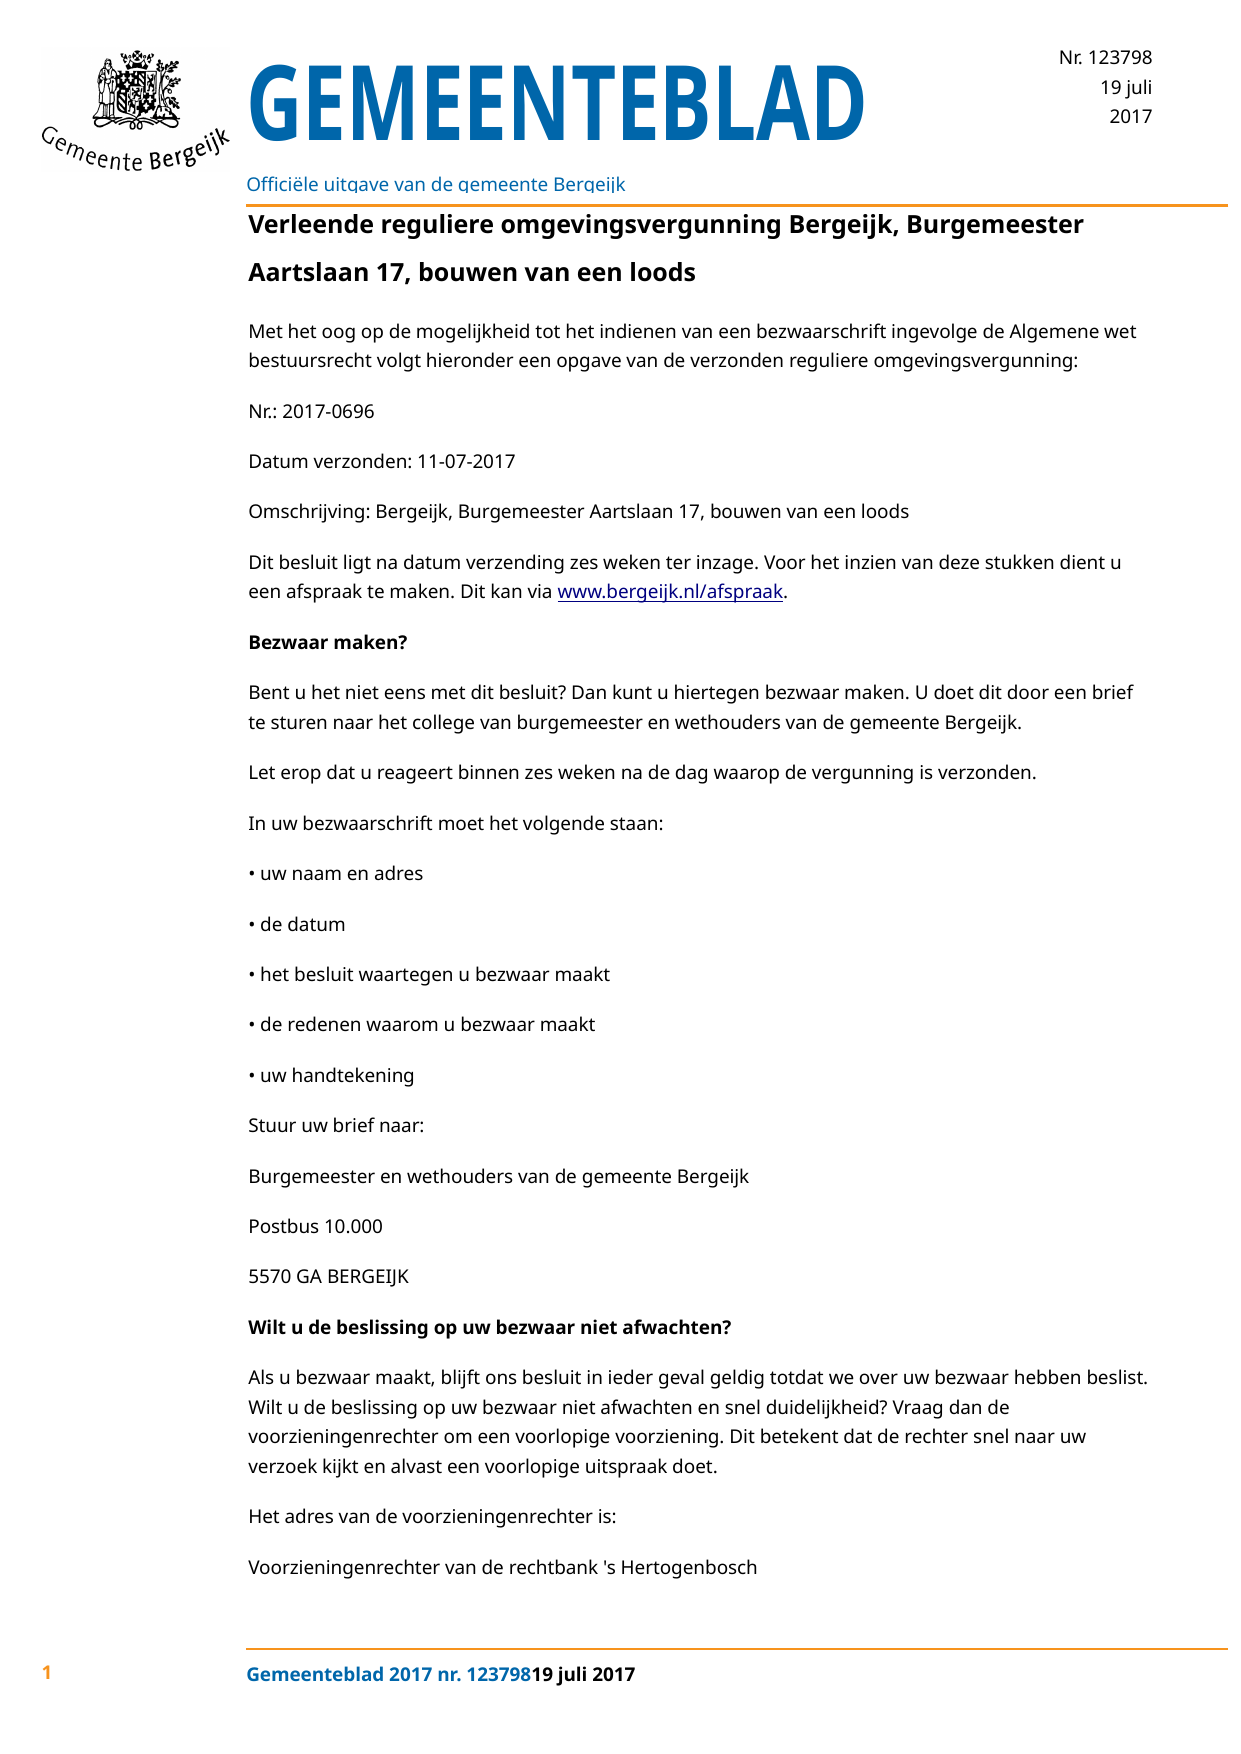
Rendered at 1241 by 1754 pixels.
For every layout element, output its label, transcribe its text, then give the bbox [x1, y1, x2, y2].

text Datum verzonden: 11-07-2017 [248, 448, 1152, 474]
text Als u bezwaar maakt, blijft ons besluit in ieder geval geldig totdat we over uw bezwaar hebben beslist. Wilt u de beslissing op uw bezwaar niet afwachten en snel duidelijkheid? Vraag dan de voorzieningenrechter om een voorlopige voorziening. Dit betekent dat de rechter snel naar uw verzoek kijkt en alvast een voorlopige uitspraak doet. [248, 1364, 1152, 1479]
text 5570 GA BERGEIJK [248, 1264, 1152, 1289]
text Bent u het niet eens met dit besluit? Dan kunt u hiertegen bezwaar maken. U doet dit door een brief te sturen naar het college van burgemeester en wethouders van de gemeente Bergeijk. [248, 679, 1152, 735]
text Let erop dat u reageert binnen zes weken na de dag waarop de vergunning is verzonden. [248, 759, 1152, 785]
text Wilt u de beslissing op uw bezwaar niet afwachten? [248, 1314, 1152, 1340]
text Met het oog op de mogelijkheid tot het indienen van een bezwaarschrift ingevolge de Algemene wet bestuursrecht volgt hieronder een opgave van de verzonden reguliere omgevingsvergunning: [248, 318, 1152, 373]
text Nr.: 2017-0696 [248, 398, 1152, 424]
text • uw naam en adres [248, 860, 1152, 886]
text Verleende reguliere omgevingsvergunning Bergeijk, Burgemeester Aartslaan 17, bouwen van een loods [248, 207, 1152, 288]
text Postbus 10.000 [248, 1213, 1152, 1239]
text Voorzieningenrechter van de rechtbank 's Hertogenbosch [248, 1554, 1152, 1580]
text Burgemeester en wethouders van de gemeente Bergeijk [248, 1163, 1152, 1189]
text Bezwaar maken? [248, 629, 1152, 655]
text Het adres van de voorzieningenrechter is: [248, 1504, 1152, 1529]
text Omschrijving: Bergeijk, Burgemeester Aartslaan 17, bouwen van een loods [248, 499, 1152, 524]
picture [41, 47, 231, 172]
text Dit besluit ligt na datum verzending zes weken ter inzage. Voor het inzien van deze stukken dient u een afspraak te maken. Dit kan via www.bergeijk.nl/afspraak. [248, 549, 1152, 604]
text • uw handtekening [248, 1062, 1152, 1088]
text • de datum [248, 911, 1152, 937]
text In uw bezwaarschrift moet het volgende staan: [248, 810, 1152, 836]
text Stuur uw brief naar: [248, 1112, 1152, 1138]
text • de redenen waarom u bezwaar maakt [248, 1012, 1152, 1037]
text • het besluit waartegen u bezwaar maakt [248, 961, 1152, 987]
